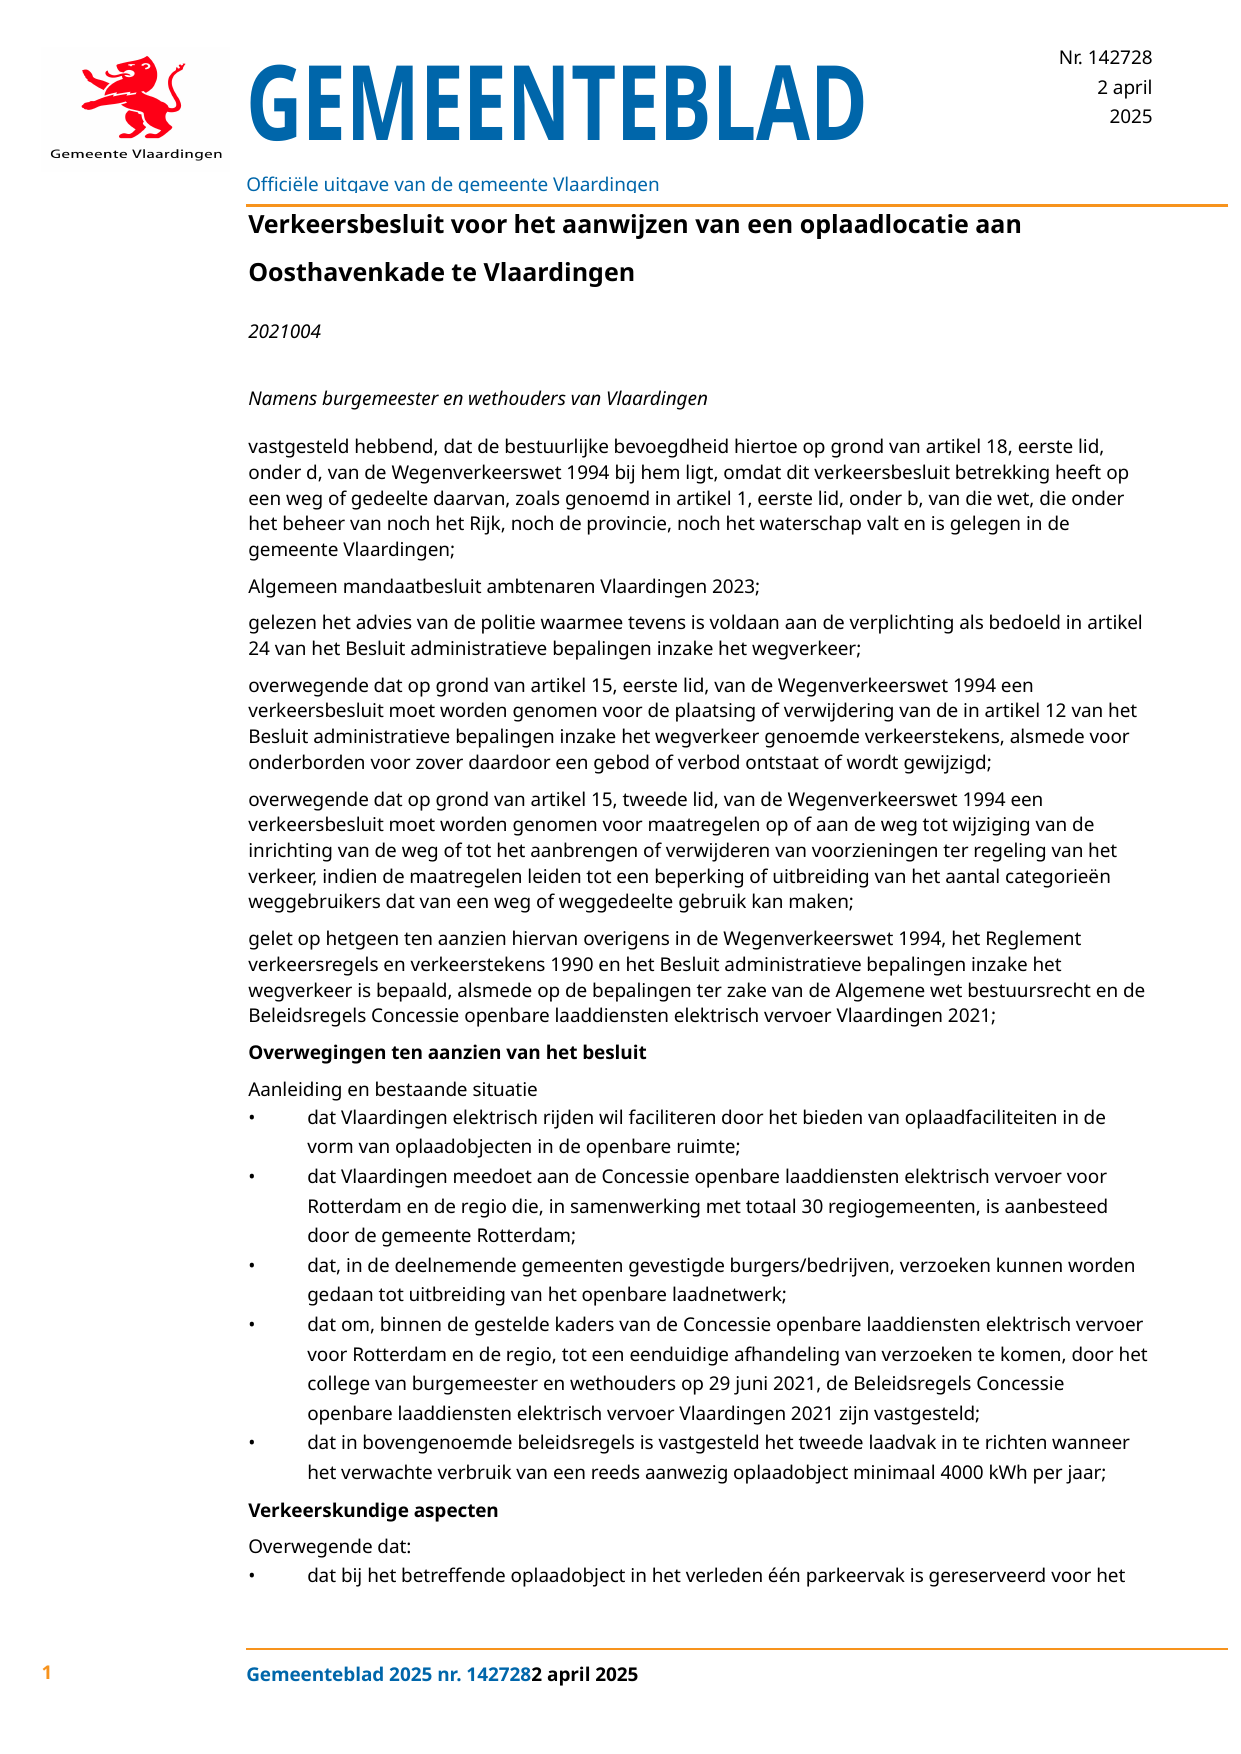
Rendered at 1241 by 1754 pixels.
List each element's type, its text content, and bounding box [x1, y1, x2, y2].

text Overwegingen ten aanzien van het besluit [248, 1039, 1152, 1065]
text vastgesteld hebbend, dat de bestuurlijke bevoegdheid hiertoe op grond van artikel 18, eerste lid, onder d, van de Wegenverkeerswet 1994 bij hem ligt, omdat dit verkeersbesluit betrekking heeft op een weg of gedeelte daarvan, zoals genoemd in artikel 1, eerste lid, onder b, van die wet, die onder het beheer van noch het Rijk, noch de provincie, noch het waterschap valt en is gelegen in de gemeente Vlaardingen; [248, 433, 1152, 562]
text Verkeerskundige aspecten [248, 1497, 1152, 1523]
list dat om, binnen de gestelde kaders van de Concessie openbare laaddiensten elektrisch vervoer voor Rotterdam en de regio, tot een eenduidige afhandeling van verzoeken te komen, door het college van burgemeester en wethouders op 29 juni 2021, de Beleidsregels Concessie openbare laaddiensten elektrisch vervoer Vlaardingen 2021 zijn vastgesteld; [248, 1311, 1152, 1426]
text gelezen het advies van de politie waarmee tevens is voldaan aan de verplichting als bedoeld in artikel 24 van het Besluit administratieve bepalingen inzake het wegverkeer; [248, 609, 1152, 661]
text 2021004 [248, 318, 1152, 344]
text Verkeersbesluit voor het aanwijzen van een oplaadlocatie aan Oosthavenkade te Vlaardingen [248, 207, 1152, 288]
text Algemeen mandaatbesluit ambtenaren Vlaardingen 2023; [248, 573, 1152, 598]
list dat Vlaardingen elektrisch rijden wil faciliteren door het bieden van oplaadfaciliteiten in de vorm van oplaadobjecten in de openbare ruimte; [248, 1104, 1152, 1159]
list dat bij het betreffende oplaadobject in het verleden één parkeervak is gereserveerd voor het [248, 1562, 1152, 1588]
list dat, in de deelnemende gemeenten gevestigde burgers/bedrijven, verzoeken kunnen worden gedaan tot uitbreiding van het openbare laadnetwerk; [248, 1252, 1152, 1307]
text gelet op hetgeen ten aanzien hiervan overigens in de Wegenverkeerswet 1994, het Reglement verkeersregels en verkeerstekens 1990 en het Besluit administratieve bepalingen inzake het wegverkeer is bepaald, alsmede op de bepalingen ter zake van de Algemene wet bestuursrecht en de Beleidsregels Concessie openbare laaddiensten elektrisch vervoer Vlaardingen 2021; [248, 925, 1152, 1028]
text overwegende dat op grond van artikel 15, tweede lid, van de Wegenverkeerswet 1994 een verkeersbesluit moet worden genomen voor maatregelen op of aan de weg tot wijziging van de inrichting van de weg of tot het aanbrengen of verwijderen van voorzieningen ter regeling van het verkeer, indien de maatregelen leiden tot een beperking of uitbreiding van het aantal categorieën weggebruikers dat van een weg of weggedeelte gebruik kan maken; [248, 786, 1152, 914]
picture [41, 47, 231, 172]
list dat Vlaardingen meedoet aan de Concessie openbare laaddiensten elektrisch vervoer voor Rotterdam en de regio die, in samenwerking met totaal 30 regiogemeenten, is aanbesteed door de gemeente Rotterdam; [248, 1163, 1152, 1248]
text overwegende dat op grond van artikel 15, eerste lid, van de Wegenverkeerswet 1994 een verkeersbesluit moet worden genomen voor de plaatsing of verwijdering van de in artikel 12 van het Besluit administratieve bepalingen inzake het wegverkeer genoemde verkeerstekens, alsmede voor onderborden voor zover daardoor een gebod of verbod ontstaat of wordt gewijzigd; [248, 672, 1152, 775]
list dat in bovengenoemde beleidsregels is vastgesteld het tweede laadvak in te richten wanneer het verwachte verbruik van een reeds aanwezig oplaadobject minimaal 4000 kWh per jaar; [248, 1429, 1152, 1485]
text Overwegende dat: [248, 1534, 1152, 1559]
text Namens burgemeester en wethouders van Vlaardingen [248, 386, 1152, 411]
text Aanleiding en bestaande situatie [248, 1076, 1152, 1102]
